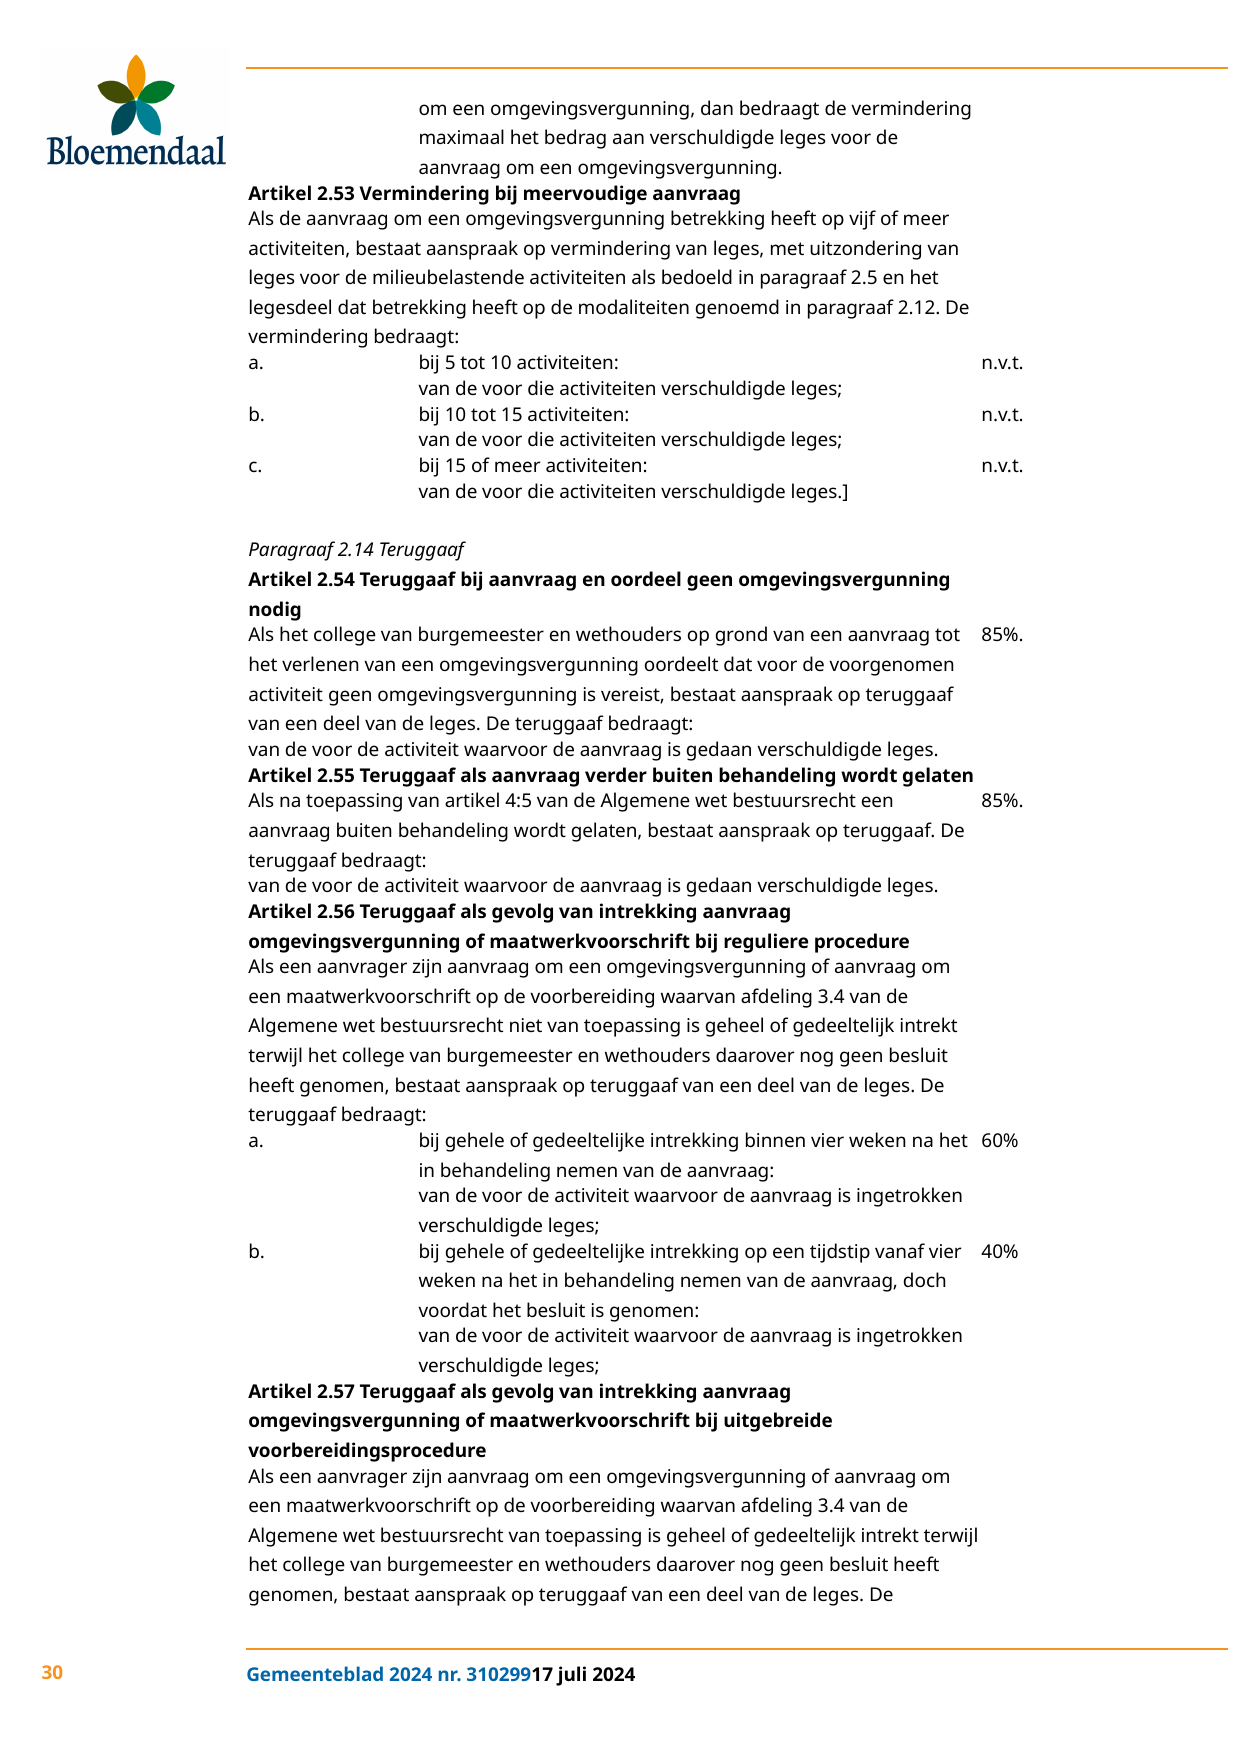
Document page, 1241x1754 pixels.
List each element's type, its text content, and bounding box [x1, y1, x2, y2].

text Paragraaf 2.14 Teruggaaf [248, 537, 1152, 562]
table_cell van de voor de activiteit waarvoor de aanvraag is gedaan verschuldigde leges. [248, 873, 981, 898]
table_cell van de voor de activiteit waarvoor de aanvraag is ingetrokken verschuldigde leges; [418, 1323, 981, 1378]
table_cell [981, 205, 1152, 349]
table_header Artikel 2.54 Teruggaaf bij aanvraag en oordeel geen omgevingsvergunning nodig [248, 566, 981, 622]
table_cell 85%. [981, 788, 1152, 872]
table_cell Als de aanvraag om een omgevingsvergunning betrekking heeft op vijf of meer activiteiten, bestaat aanspraak op vermindering van leges, met uitzondering van leges voor de milieubelastende activiteiten als bedoeld in paragraaf 2.5 en het legesdeel dat betrekking heeft op de modaliteiten genoemd in paragraaf 2.12. De vermindering bedraagt: [248, 205, 981, 349]
table_cell bij 10 tot 15 activiteiten: [418, 401, 981, 427]
table_cell bij gehele of gedeeltelijke intrekking binnen vier weken na het in behandeling nemen van de aanvraag: [418, 1127, 981, 1182]
table_cell 60% [981, 1127, 1152, 1182]
table_cell van de voor die activiteiten verschuldigde leges; [418, 427, 981, 452]
table_cell [248, 478, 418, 504]
table_cell Artikel 2.56 Teruggaaf als gevolg van intrekking aanvraag omgevingsvergunning of maatwerkvoorschrift bij reguliere procedure [248, 898, 981, 953]
table_cell [248, 95, 418, 180]
table_cell bij 15 of meer activiteiten: [418, 453, 981, 478]
table_cell [981, 1323, 1152, 1378]
table_cell [248, 375, 418, 401]
table_cell [981, 736, 1152, 762]
table_cell n.v.t. [981, 350, 1152, 375]
table_cell van de voor de activiteit waarvoor de aanvraag is ingetrokken verschuldigde leges; [418, 1183, 981, 1238]
table_cell [981, 954, 1152, 1127]
table_cell [981, 1378, 1152, 1463]
table_cell [981, 762, 1152, 788]
table_cell [981, 898, 1152, 953]
table_cell b. [248, 401, 418, 427]
table_cell [248, 427, 418, 452]
table_cell [981, 375, 1152, 401]
table_cell Artikel 2.55 Teruggaaf als aanvraag verder buiten behandeling wordt gelaten [248, 762, 981, 788]
picture [41, 47, 231, 172]
table_cell Artikel 2.57 Teruggaaf als gevolg van intrekking aanvraag omgevingsvergunning of maatwerkvoorschrift bij uitgebreide voorbereidingsprocedure [248, 1378, 981, 1463]
table_cell van de voor die activiteiten verschuldigde leges; [418, 375, 981, 401]
table_cell a. [248, 1127, 418, 1182]
table_cell n.v.t. [981, 401, 1152, 427]
table_cell [981, 478, 1152, 504]
table_cell bij 5 tot 10 activiteiten: [418, 350, 981, 375]
table_cell Als het college van burgemeester en wethouders op grond van een aanvraag tot het verlenen van een omgevingsvergunning oordeelt dat voor de voorgenomen activiteit geen omgevingsvergunning is vereist, bestaat aanspraak op teruggaaf van een deel van de leges. De teruggaaf bedraagt: [248, 622, 981, 736]
table_cell om een omgevingsvergunning, dan bedraagt de vermindering maximaal het bedrag aan verschuldigde leges voor de aanvraag om een omgevingsvergunning. [418, 95, 981, 180]
table_header [981, 566, 1152, 622]
table_cell 40% [981, 1238, 1152, 1323]
table_cell bij gehele of gedeeltelijke intrekking op een tijdstip vanaf vier weken na het in behandeling nemen van de aanvraag, doch voordat het besluit is genomen: [418, 1238, 981, 1323]
table_cell Als na toepassing van artikel 4:5 van de Algemene wet bestuursrecht een aanvraag buiten behandeling wordt gelaten, bestaat aanspraak op teruggaaf. De teruggaaf bedraagt: [248, 788, 981, 872]
table_cell [248, 1323, 418, 1378]
table_cell [981, 1183, 1152, 1238]
table_cell n.v.t. [981, 453, 1152, 478]
table_cell [981, 180, 1152, 205]
table_cell a. [248, 350, 418, 375]
table_cell [981, 873, 1152, 898]
table_cell [981, 427, 1152, 452]
table_cell Als een aanvrager zijn aanvraag om een omgevingsvergunning of aanvraag om een maatwerkvoorschrift op de voorbereiding waarvan afdeling 3.4 van de Algemene wet bestuursrecht niet van toepassing is geheel of gedeeltelijk intrekt terwijl het college van burgemeester en wethouders daarover nog geen besluit heeft genomen, bestaat aanspraak op teruggaaf van een deel van de leges. De teruggaaf bedraagt: [248, 954, 981, 1127]
table_cell van de voor de activiteit waarvoor de aanvraag is gedaan verschuldigde leges. [248, 736, 981, 762]
table_cell 85%. [981, 622, 1152, 736]
table_cell Als een aanvrager zijn aanvraag om een omgevingsvergunning of aanvraag om een maatwerkvoorschrift op de voorbereiding waarvan afdeling 3.4 van de Algemene wet bestuursrecht van toepassing is geheel of gedeeltelijk intrekt terwijl het college van burgemeester en wethouders daarover nog geen besluit heeft genomen, bestaat aanspraak op teruggaaf van een deel van de leges. De [248, 1463, 981, 1607]
table_cell [981, 95, 1152, 180]
table_cell Artikel 2.53 Vermindering bij meervoudige aanvraag [248, 180, 981, 205]
table_cell b. [248, 1238, 418, 1323]
table_cell [981, 1463, 1152, 1607]
table_cell [248, 1183, 418, 1238]
table_cell c. [248, 453, 418, 478]
table_cell van de voor die activiteiten verschuldigde leges.] [418, 478, 981, 504]
